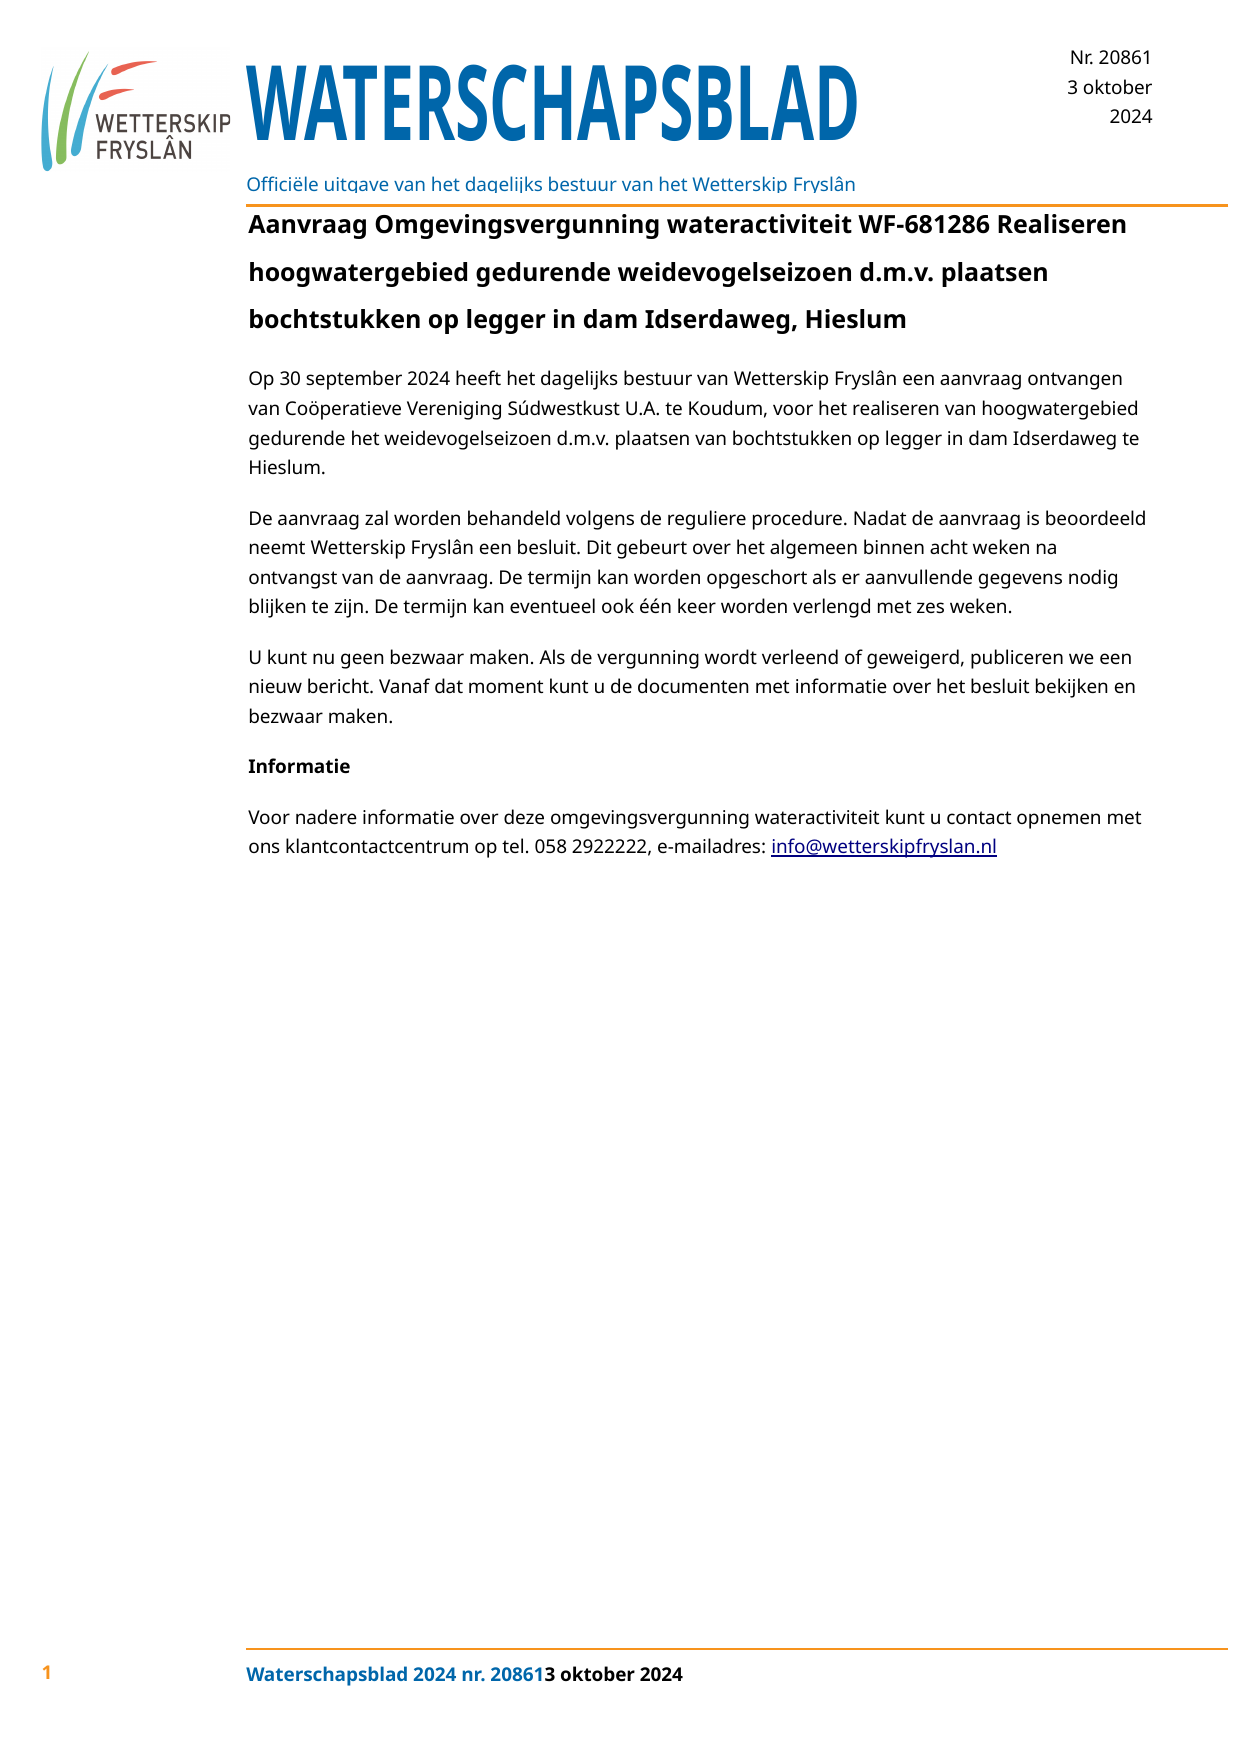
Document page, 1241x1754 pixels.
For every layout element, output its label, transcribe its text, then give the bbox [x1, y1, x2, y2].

text Aanvraag Omgevingsvergunning wateractiviteit WF-681286 Realiseren hoogwatergebied gedurende weidevogelseizoen d.m.v. plaatsen bochtstukken op legger in dam Idserdaweg, Hieslum [248, 207, 1152, 336]
text De aanvraag zal worden behandeld volgens de reguliere procedure. Nadat de aanvraag is beoordeeld neemt Wetterskip Fryslân een besluit. Dit gebeurt over het algemeen binnen acht weken na ontvangst van de aanvraag. De termijn kan worden opgeschort als er aanvullende gegevens nodig blijken te zijn. De termijn kan eventueel ook één keer worden verlengd met zes weken. [248, 505, 1152, 619]
text Informatie [248, 753, 1152, 779]
text Op 30 september 2024 heeft het dagelijks bestuur van Wetterskip Fryslân een aanvraag ontvangen van Coöperatieve Vereniging Súdwestkust U.A. te Koudum, voor het realiseren van hoogwatergebied gedurende het weidevogelseizoen d.m.v. plaatsen van bochtstukken op legger in dam Idserdaweg te Hieslum. [248, 366, 1152, 480]
text Voor nadere informatie over deze omgevingsvergunning wateractiviteit kunt u contact opnemen met ons klantcontactcentrum op tel. 058 2922222, e-mailadres: info@wetterskipfryslan.nl [248, 804, 1152, 859]
picture [41, 47, 231, 172]
text U kunt nu geen bezwaar maken. Als de vergunning wordt verleend of geweigerd, publiceren we een nieuw bericht. Vanaf dat moment kunt u de documenten met informatie over het besluit bekijken en bezwaar maken. [248, 644, 1152, 729]
